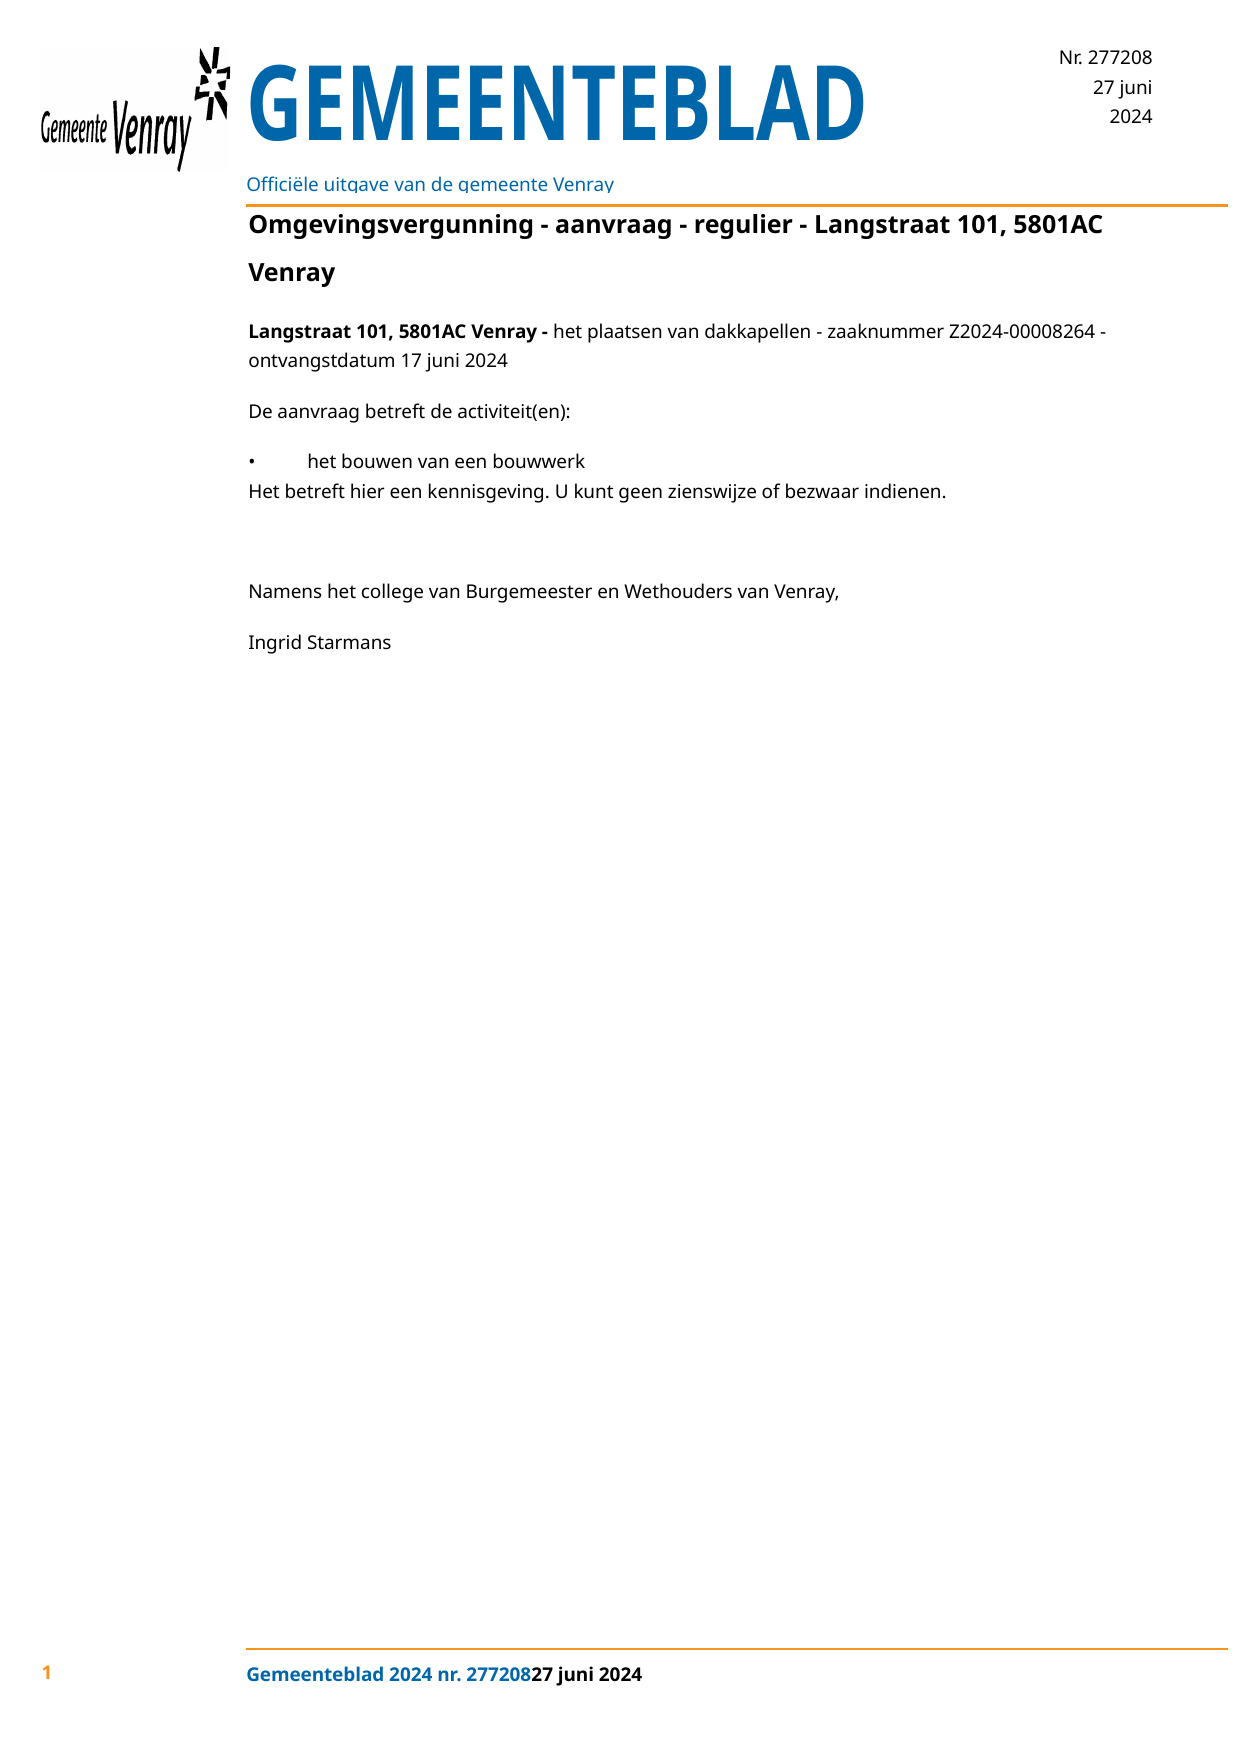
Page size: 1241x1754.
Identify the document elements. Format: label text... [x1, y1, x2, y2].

text Ingrid Starmans [248, 629, 1152, 655]
text De aanvraag betreft de activiteit(en): [248, 398, 1152, 424]
text Namens het college van Burgemeester en Wethouders van Venray, [248, 579, 1152, 604]
text Langstraat 101, 5801AC Venray - het plaatsen van dakkapellen - zaaknummer Z2024-00008264 - ontvangstdatum 17 juni 2024 [248, 318, 1152, 373]
text Omgevingsvergunning - aanvraag - regulier - Langstraat 101, 5801AC Venray [248, 207, 1152, 288]
picture [41, 47, 231, 172]
text Het betreft hier een kennisgeving. U kunt geen zienswijze of bezwaar indienen. [248, 478, 1152, 504]
list het bouwen van een bouwwerk [248, 448, 1152, 474]
